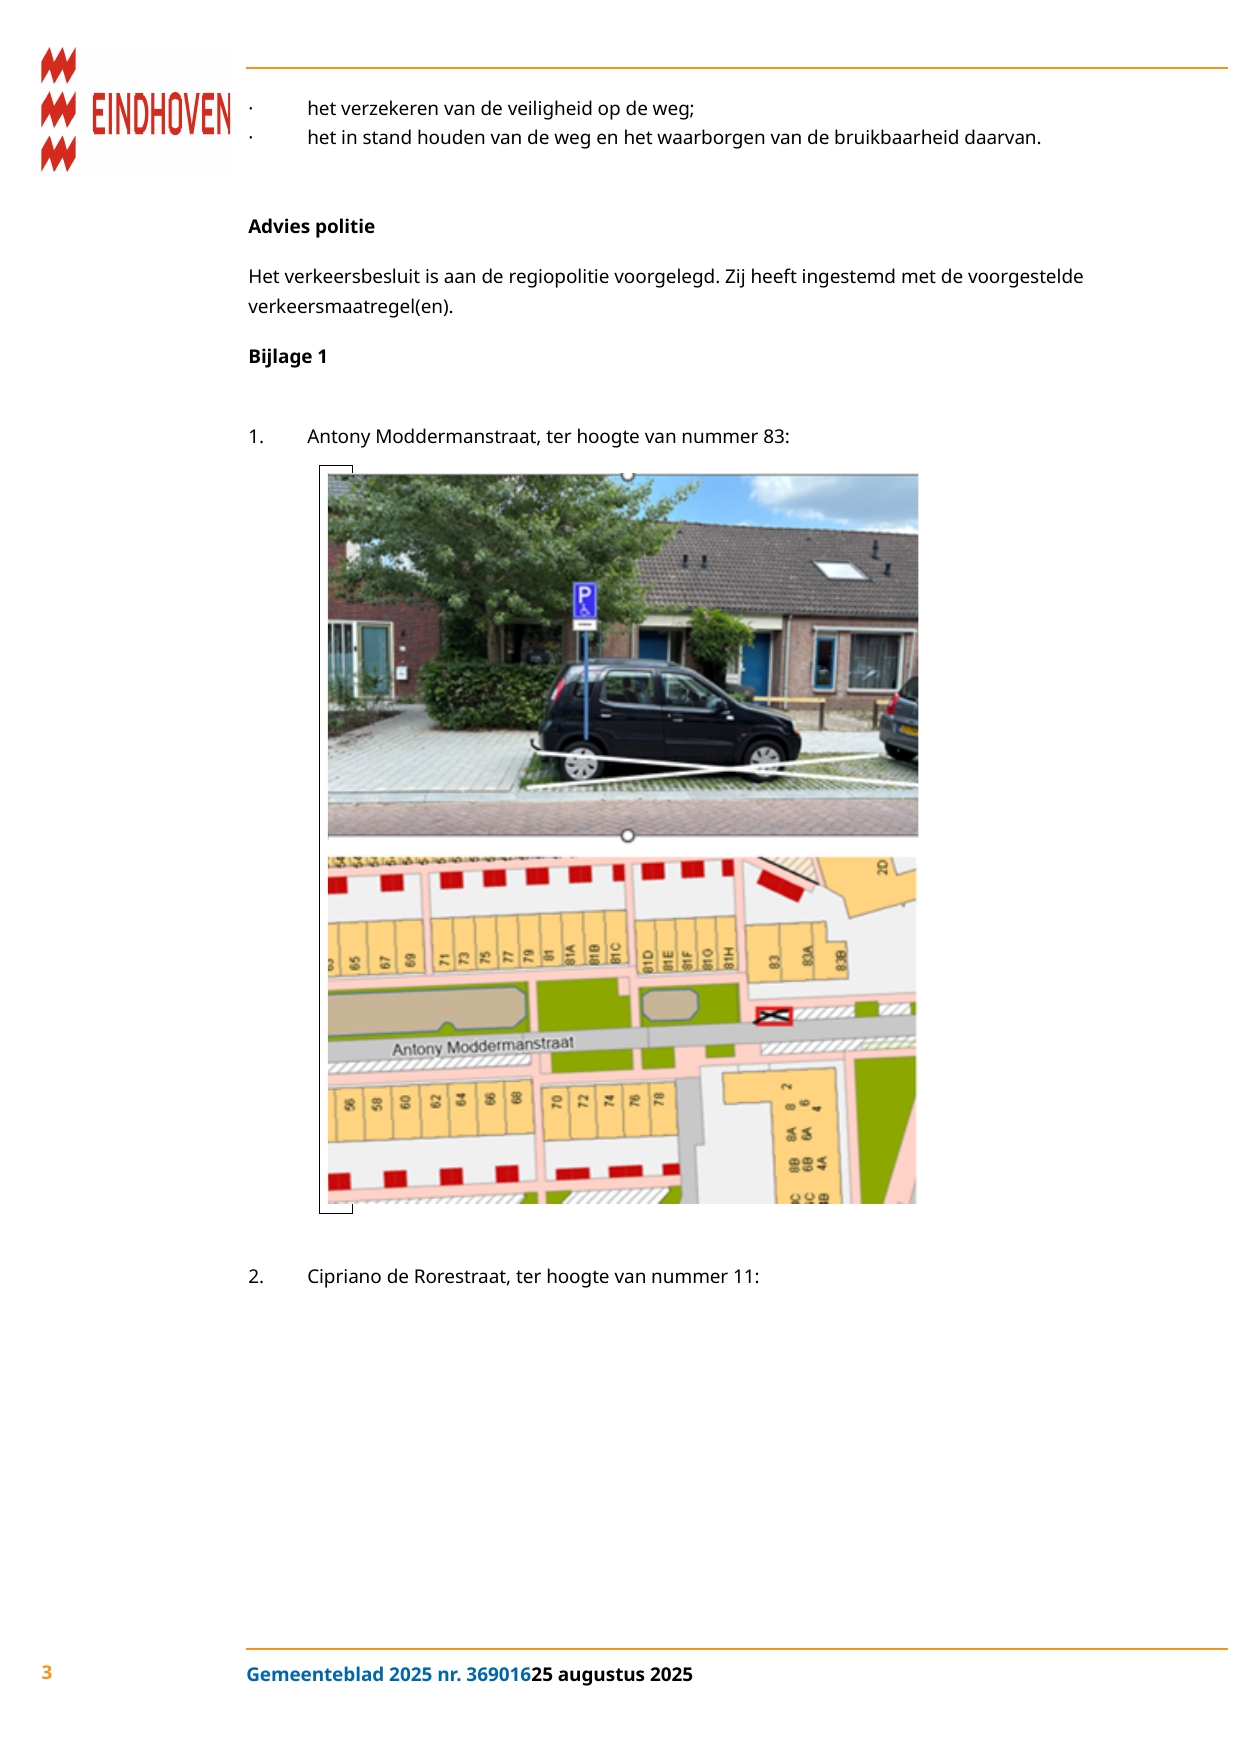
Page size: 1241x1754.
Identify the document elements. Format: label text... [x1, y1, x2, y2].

list het in stand houden van de weg en het waarborgen van de bruikbaarheid daarvan. [248, 124, 1152, 150]
picture [327, 473, 919, 1204]
list Antony Moddermanstraat, ter hoogte van nummer 83: [248, 423, 1152, 449]
text Bijlage 1 [248, 343, 1152, 369]
list het verzekeren van de veiligheid op de weg; [248, 95, 1152, 121]
text Advies politie [248, 213, 1152, 239]
picture [41, 47, 231, 172]
list Cipriano de Rorestraat, ter hoogte van nummer 11: [248, 1264, 1152, 1289]
text Het verkeersbesluit is aan de regiopolitie voorgelegd. Zij heeft ingestemd met de voorgestelde verkeersmaatregel(en). [248, 263, 1152, 319]
